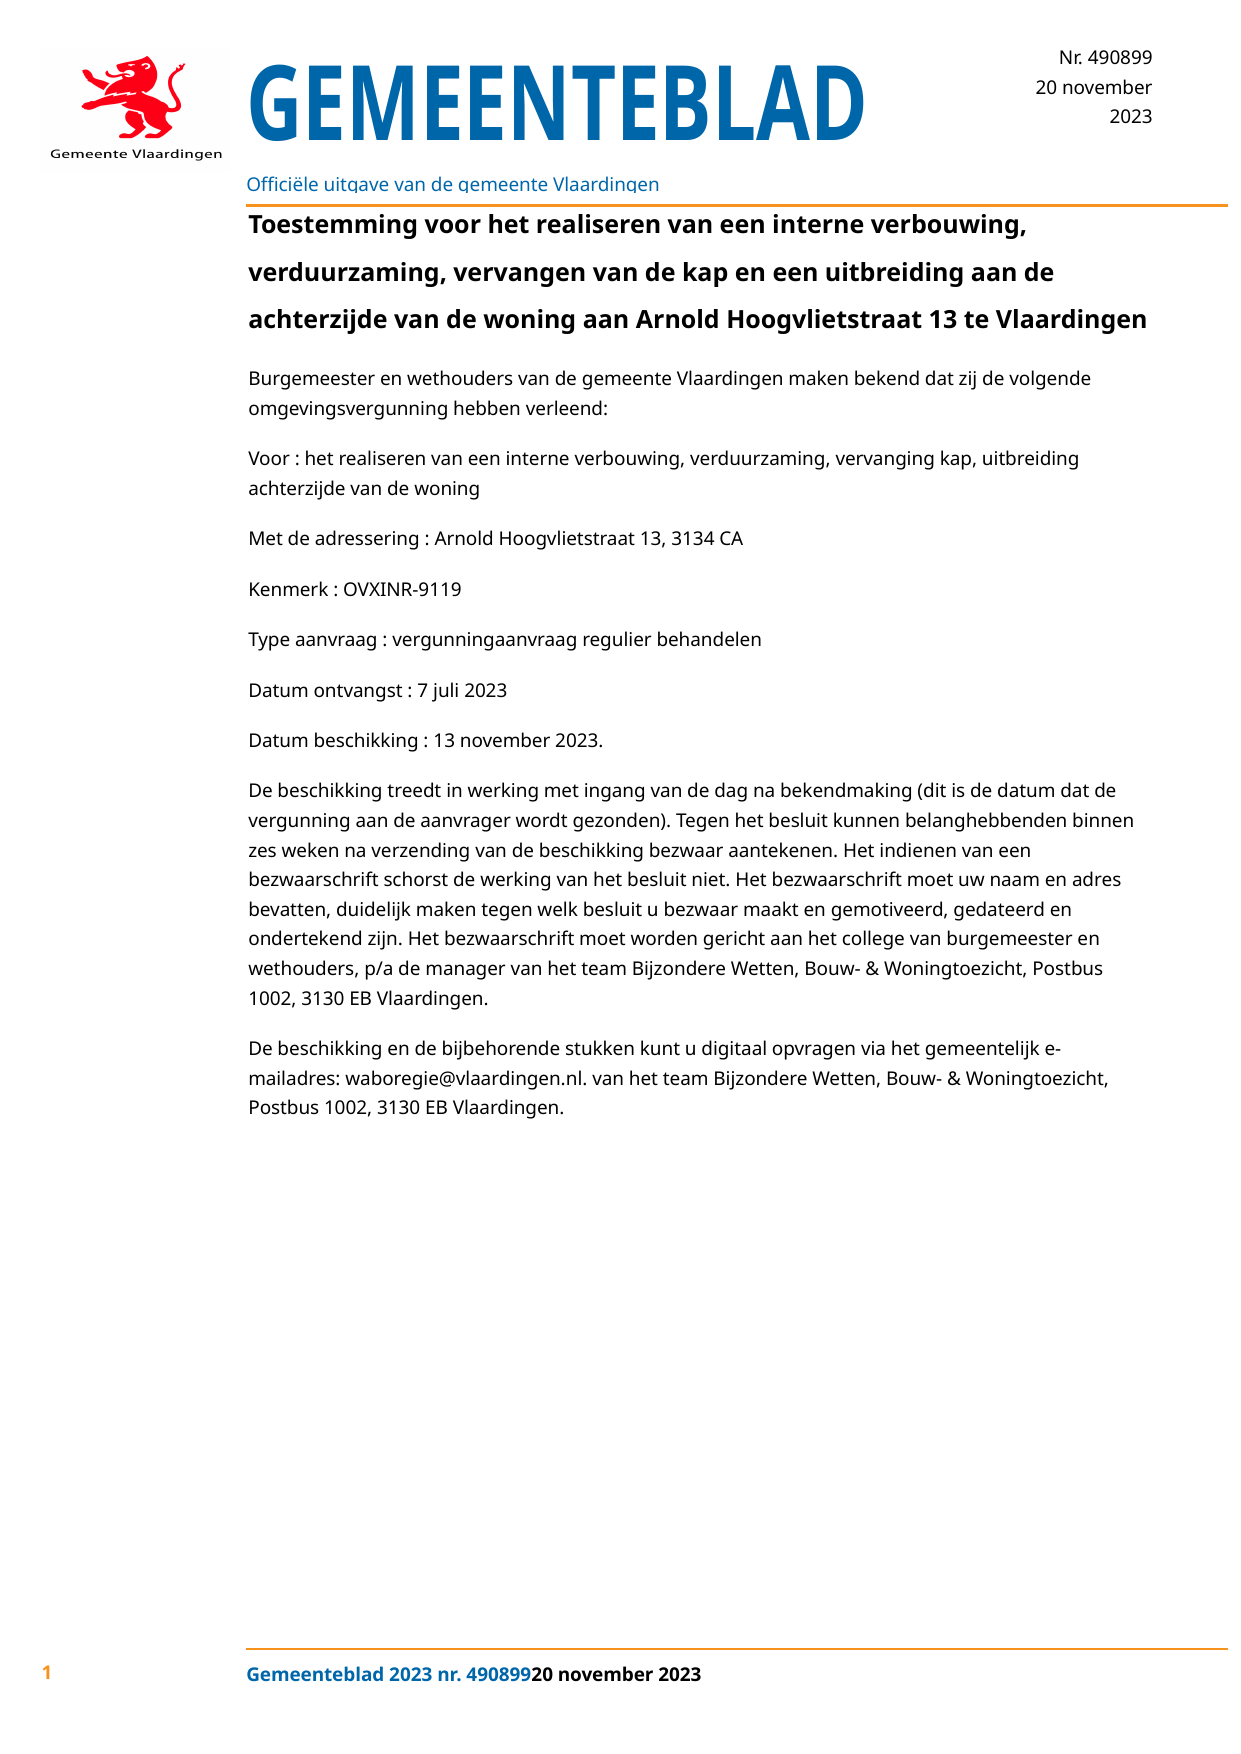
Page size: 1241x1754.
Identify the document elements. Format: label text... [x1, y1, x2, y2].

text Toestemming voor het realiseren van een interne verbouwing, verduurzaming, vervangen van de kap en een uitbreiding aan de achterzijde van de woning aan Arnold Hoogvlietstraat 13 te Vlaardingen [248, 207, 1152, 336]
text Kenmerk : OVXINR-9119 [248, 576, 1152, 602]
text Datum beschikking : 13 november 2023. [248, 727, 1152, 753]
text De beschikking treedt in werking met ingang van de dag na bekendmaking (dit is de datum dat de vergunning aan de aanvrager wordt gezonden). Tegen het besluit kunnen belanghebbenden binnen zes weken na verzending van de beschikking bezwaar aantekenen. Het indienen van een bezwaarschrift schorst de werking van het besluit niet. Het bezwaarschrift moet uw naam en adres bevatten, duidelijk maken tegen welk besluit u bezwaar maakt en gemotiveerd, gedateerd en ondertekend zijn. Het bezwaarschrift moet worden gericht aan het college van burgemeester en wethouders, p/a de manager van het team Bijzondere Wetten, Bouw- & Woningtoezicht, Postbus 1002, 3130 EB Vlaardingen. [248, 778, 1152, 1010]
picture [41, 47, 231, 172]
text Datum ontvangst : 7 juli 2023 [248, 677, 1152, 702]
text Met de adressering : Arnold Hoogvlietstraat 13, 3134 CA [248, 526, 1152, 551]
text Burgemeester en wethouders van de gemeente Vlaardingen maken bekend dat zij de volgende omgevingsvergunning hebben verleend: [248, 366, 1152, 421]
text Type aanvraag : vergunningaanvraag regulier behandelen [248, 626, 1152, 652]
text Voor : het realiseren van een interne verbouwing, verduurzaming, vervanging kap, uitbreiding achterzijde van de woning [248, 446, 1152, 501]
text De beschikking en de bijbehorende stukken kunt u digitaal opvragen via het gemeentelijk e-mailadres: waboregie@vlaardingen.nl. van het team Bijzondere Wetten, Bouw- & Woningtoezicht, Postbus 1002, 3130 EB Vlaardingen. [248, 1035, 1152, 1120]
